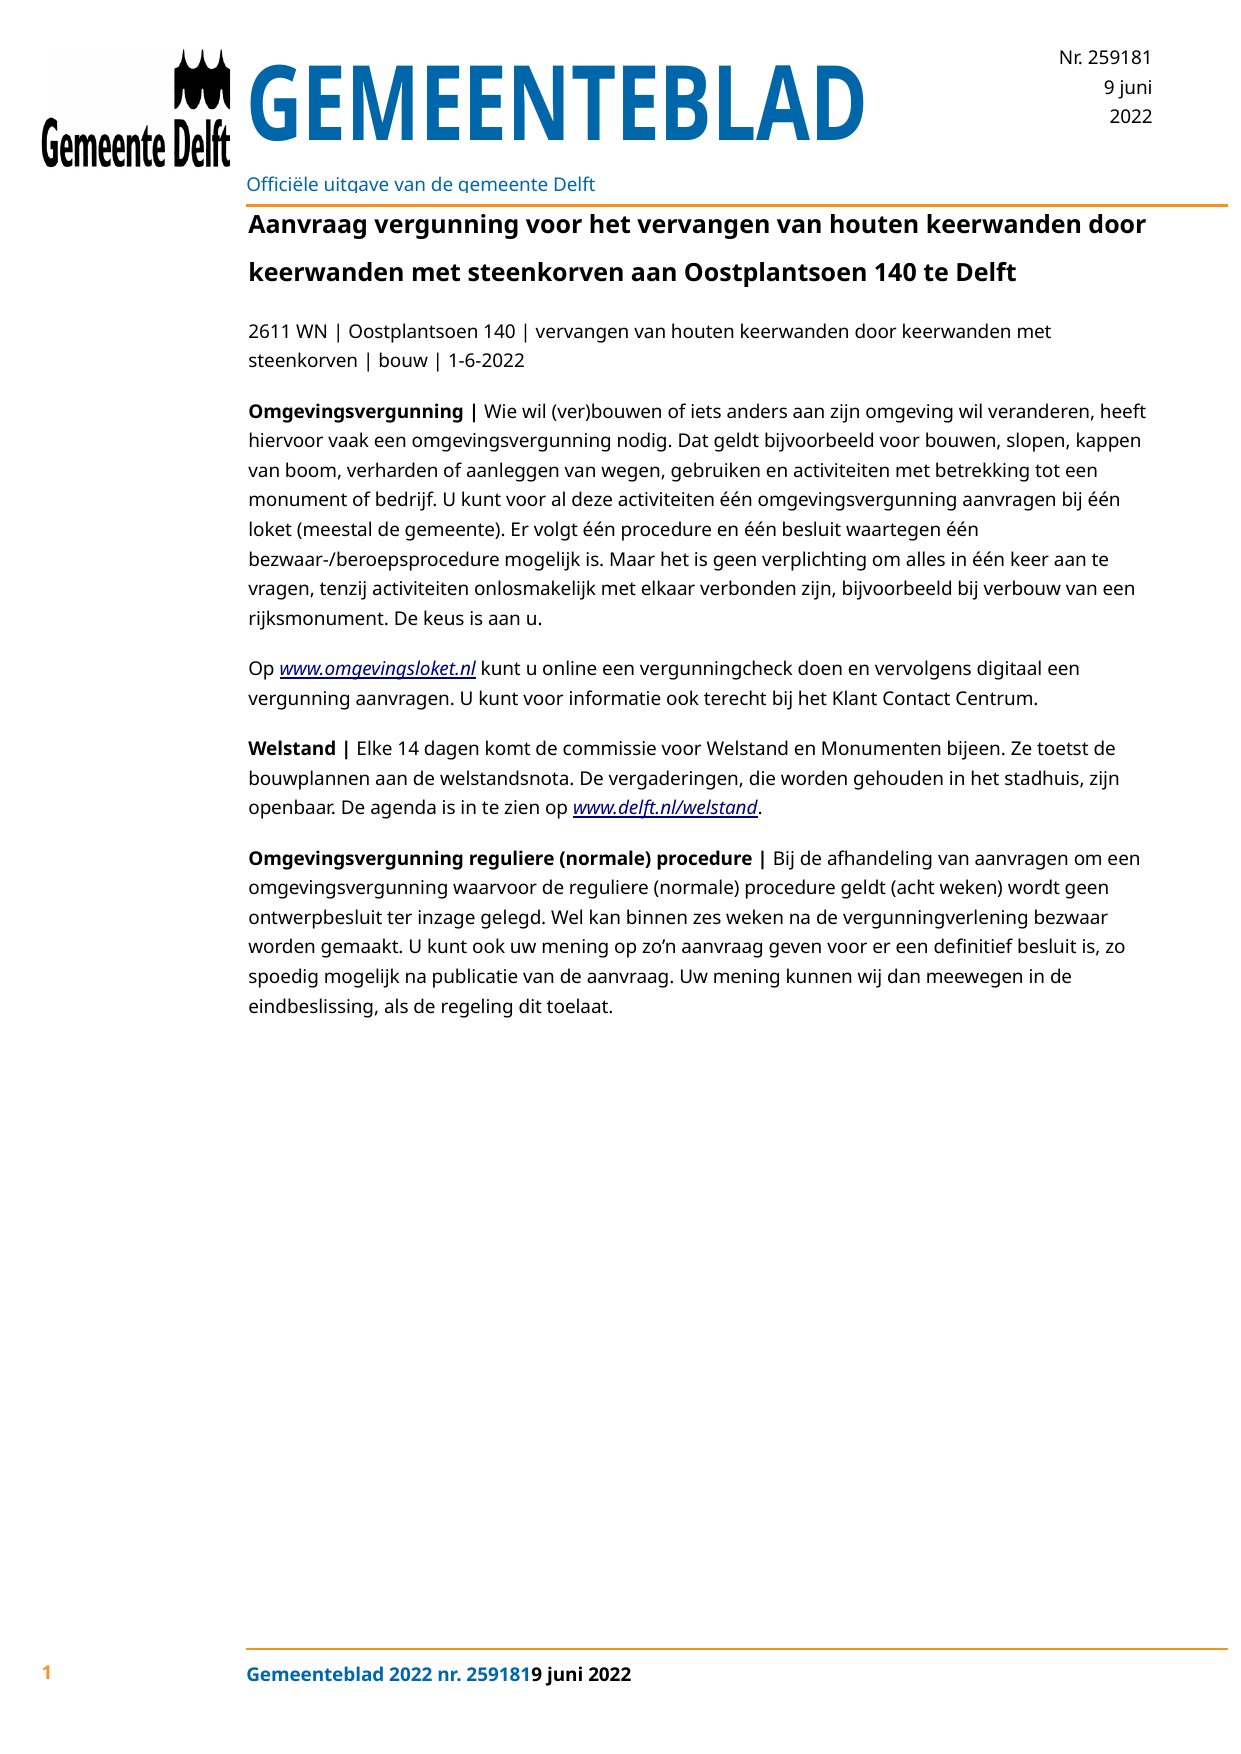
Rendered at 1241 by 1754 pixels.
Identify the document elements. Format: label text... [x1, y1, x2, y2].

text 2611 WN | Oostplantsoen 140 | vervangen van houten keerwanden door keerwanden met steenkorven | bouw | 1-6-2022 [248, 318, 1152, 373]
text Op www.omgevingsloket.nl kunt u online een vergunningcheck doen en vervolgens digitaal een vergunning aanvragen. U kunt voor informatie ook terecht bij het Klant Contact Centrum. [248, 655, 1152, 711]
text Aanvraag vergunning voor het vervangen van houten keerwanden door keerwanden met steenkorven aan Oostplantsoen 140 te Delft [248, 207, 1152, 288]
picture [41, 47, 231, 172]
text Welstand | Elke 14 dagen komt de commissie voor Welstand en Monumenten bijeen. Ze toetst de bouwplannen aan de welstandsnota. De vergaderingen, die worden gehouden in het stadhuis, zijn openbaar. De agenda is in te zien op www.delft.nl/welstand. [248, 735, 1152, 820]
text Omgevingsvergunning reguliere (normale) procedure | Bij de afhandeling van aanvragen om een omgevingsvergunning waarvoor de reguliere (normale) procedure geldt (acht weken) wordt geen ontwerpbesluit ter inzage gelegd. Wel kan binnen zes weken na de vergunningverlening bezwaar worden gemaakt. U kunt ook uw mening op zo’n aanvraag geven voor er een definitief besluit is, zo spoedig mogelijk na publicatie van de aanvraag. Uw mening kunnen wij dan meewegen in de eindbeslissing, als de regeling dit toelaat. [248, 845, 1152, 1019]
text Omgevingsvergunning | Wie wil (ver)bouwen of iets anders aan zijn omgeving wil veranderen, heeft hiervoor vaak een omgevingsvergunning nodig. Dat geldt bijvoorbeeld voor bouwen, slopen, kappen van boom, verharden of aanleggen van wegen, gebruiken en activiteiten met betrekking tot een monument of bedrijf. U kunt voor al deze activiteiten één omgevingsvergunning aanvragen bij één loket (meestal de gemeente). Er volgt één procedure en één besluit waartegen één bezwaar-/beroepsprocedure mogelijk is. Maar het is geen verplichting om alles in één keer aan te vragen, tenzij activiteiten onlosmakelijk met elkaar verbonden zijn, bijvoorbeeld bij verbouw van een rijksmonument. De keus is aan u. [248, 398, 1152, 631]
